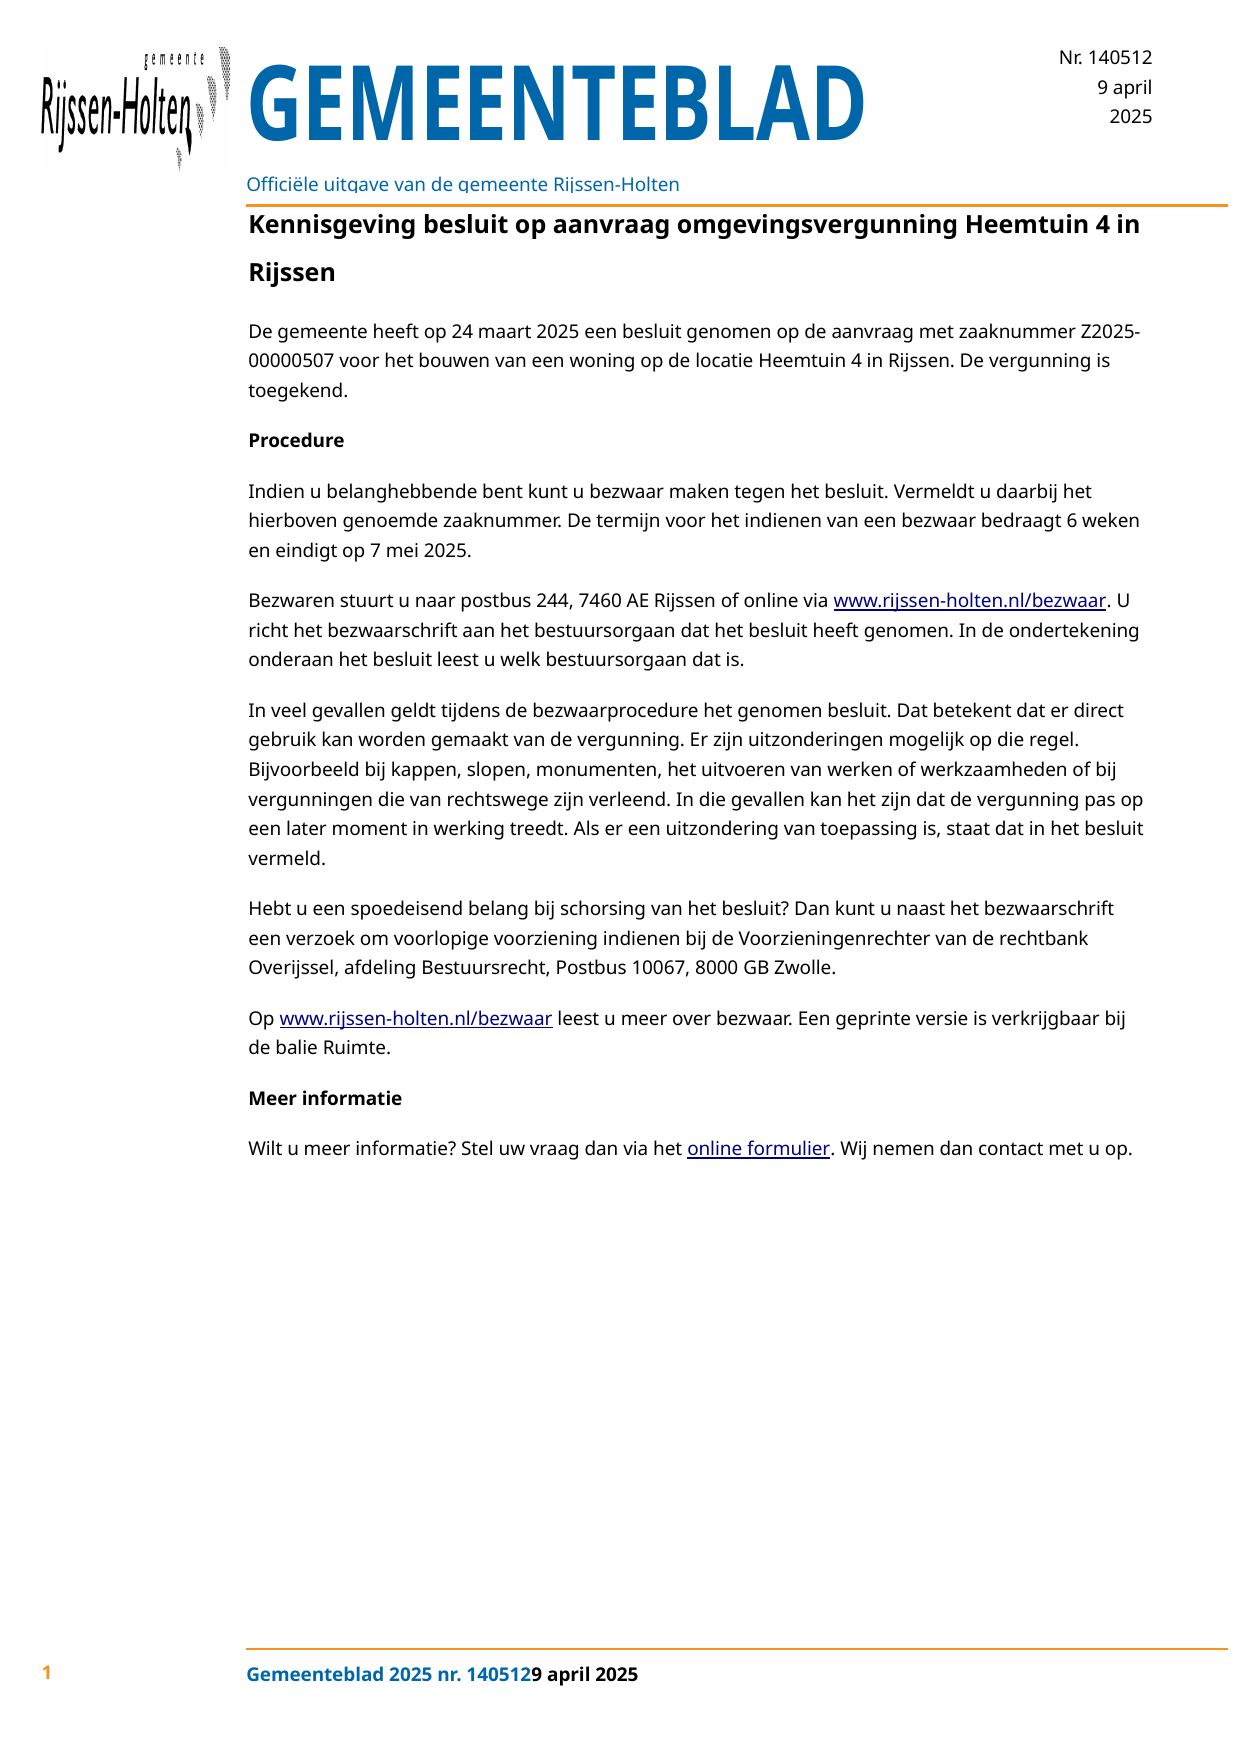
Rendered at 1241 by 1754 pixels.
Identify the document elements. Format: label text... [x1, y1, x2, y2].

text In veel gevallen geldt tijdens de bezwaarprocedure het genomen besluit. Dat betekent dat er direct gebruik kan worden gemaakt van de vergunning. Er zijn uitzonderingen mogelijk op die regel. Bijvoorbeeld bij kappen, slopen, monumenten, het uitvoeren van werken of werkzaamheden of bij vergunningen die van rechtswege zijn verleend. In die gevallen kan het zijn dat de vergunning pas op een later moment in werking treedt. Als er een uitzondering van toepassing is, staat dat in het besluit vermeld. [248, 697, 1152, 871]
text Kennisgeving besluit op aanvraag omgevingsvergunning Heemtuin 4 in Rijssen [248, 207, 1152, 288]
text De gemeente heeft op 24 maart 2025 een besluit genomen op de aanvraag met zaaknummer Z2025-00000507 voor het bouwen van een woning op de locatie Heemtuin 4 in Rijssen. De vergunning is toegekend. [248, 318, 1152, 403]
text Hebt u een spoedeisend belang bij schorsing van het besluit? Dan kunt u naast het bezwaarschrift een verzoek om voorlopige voorziening indienen bij de Voorzieningenrechter van de rechtbank Overijssel, afdeling Bestuursrecht, Postbus 10067, 8000 GB Zwolle. [248, 895, 1152, 980]
text Op www.rijssen-holten.nl/bezwaar leest u meer over bezwaar. Een geprinte versie is verkrijgbaar bij de balie Ruimte. [248, 1005, 1152, 1060]
text Meer informatie [248, 1085, 1152, 1111]
text Procedure [248, 427, 1152, 453]
picture [41, 47, 231, 172]
text Indien u belanghebbende bent kunt u bezwaar maken tegen het besluit. Vermeldt u daarbij het hierboven genoemde zaaknummer. De termijn voor het indienen van een bezwaar bedraagt 6 weken en eindigt op 7 mei 2025. [248, 478, 1152, 563]
text Bezwaren stuurt u naar postbus 244, 7460 AE Rijssen of online via www.rijssen-holten.nl/bezwaar. U richt het bezwaarschrift aan het bestuursorgaan dat het besluit heeft genomen. In de ondertekening onderaan het besluit leest u welk bestuursorgaan dat is. [248, 587, 1152, 672]
text Wilt u meer informatie? Stel uw vraag dan via het online formulier. Wij nemen dan contact met u op. [248, 1135, 1152, 1161]
